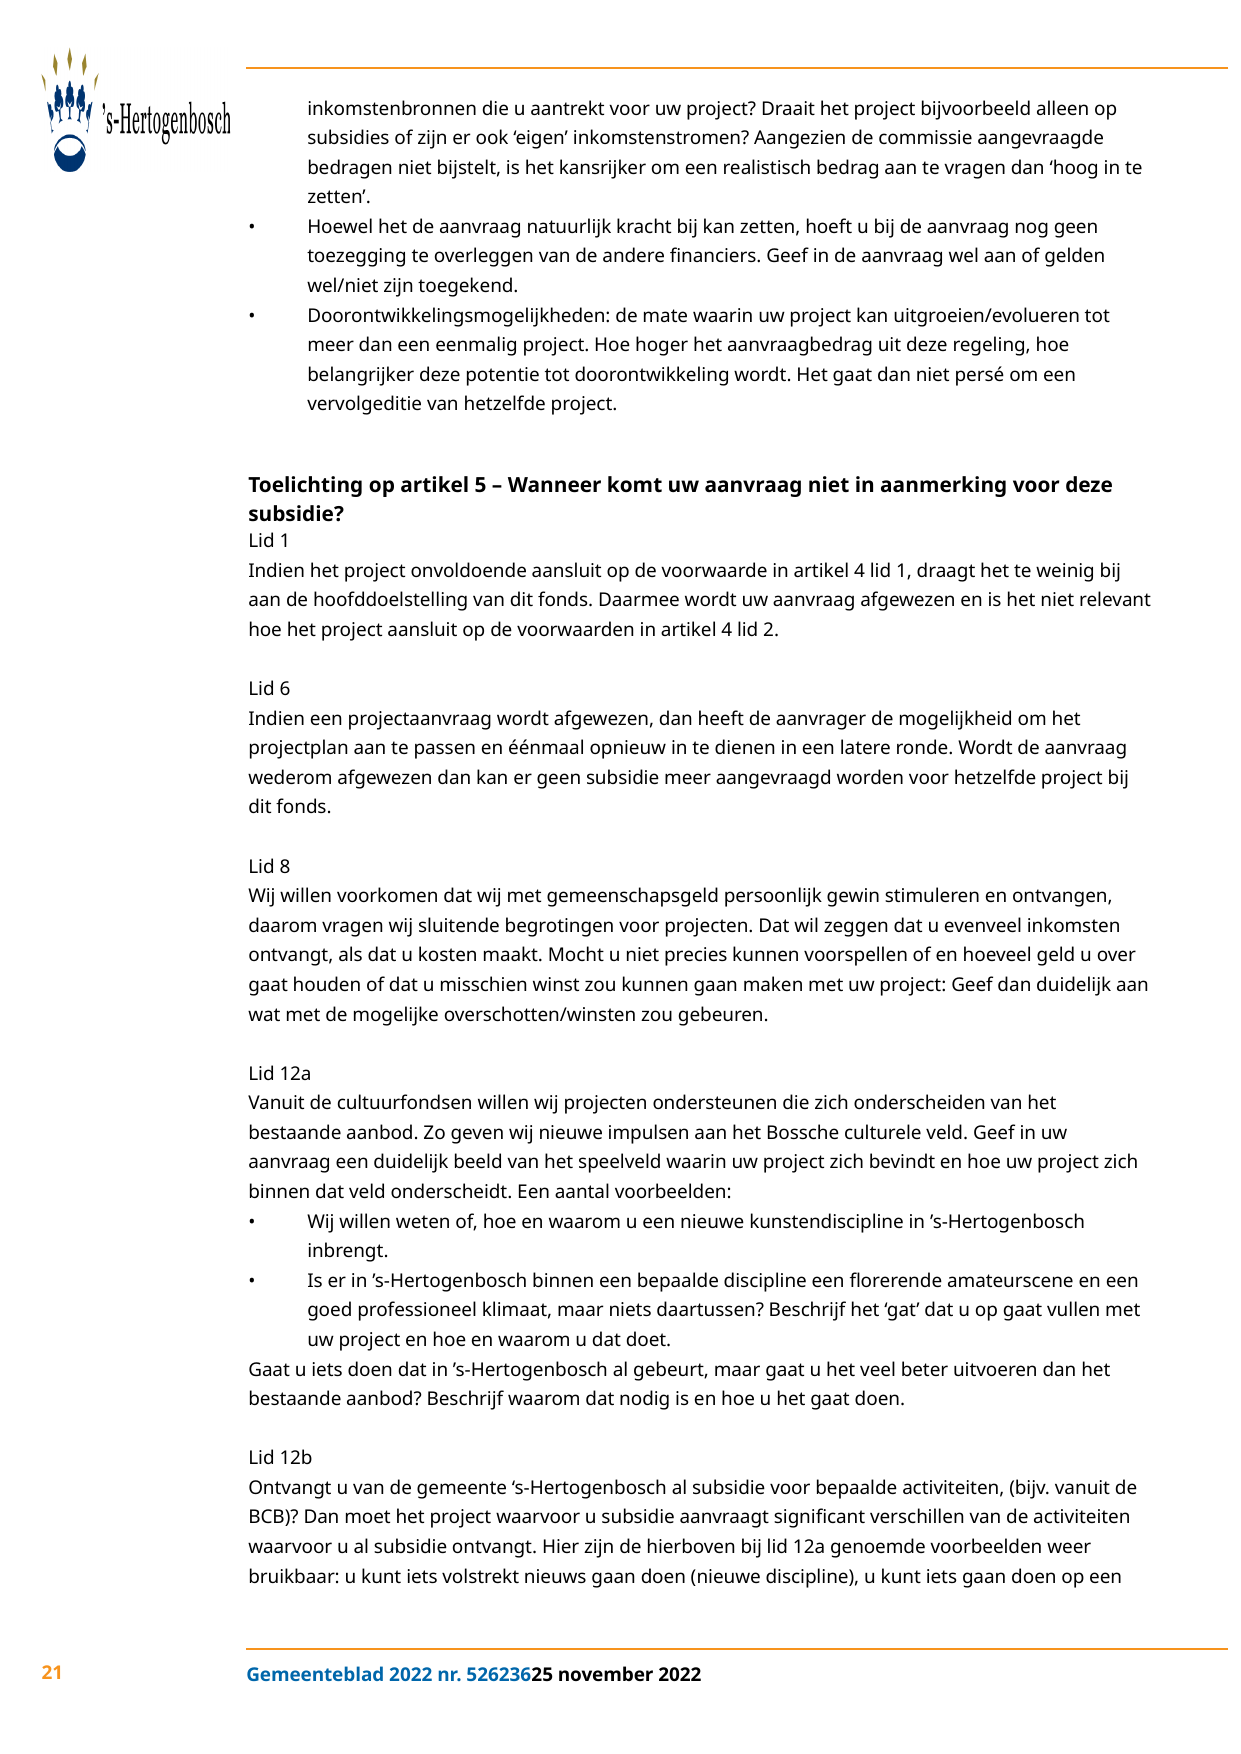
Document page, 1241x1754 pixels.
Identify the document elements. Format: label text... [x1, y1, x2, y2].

text Ontvangt u van de gemeente ‘s-Hertogenbosch al subsidie voor bepaalde activiteiten, (bijv. vanuit de BCB)? Dan moet het project waarvoor u subsidie aanvraagt significant verschillen van de activiteiten waarvoor u al subsidie ontvangt. Hier zijn de hierboven bij lid 12a genoemde voorbeelden weer bruikbaar: u kunt iets volstrekt nieuws gaan doen (nieuwe discipline), u kunt iets gaan doen op een [248, 1474, 1152, 1589]
text Gaat u iets doen dat in ’s-Hertogenbosch al gebeurt, maar gaat u het veel beter uitvoeren dan het bestaande aanbod? Beschrijf waarom dat nodig is en hoe u het gaat doen. [248, 1356, 1152, 1411]
list Doorontwikkelingsmogelijkheden: de mate waarin uw project kan uitgroeien/evolueren tot meer dan een eenmalig project. Hoe hoger het aanvraagbedrag uit deze regeling, hoe belangrijker deze potentie tot doorontwikkeling wordt. Het gaat dan niet persé om een vervolgeditie van hetzelfde project. [248, 302, 1152, 416]
list Is er in ’s-Hertogenbosch binnen een bepaalde discipline een florerende amateurscene en een goed professioneel klimaat, maar niets daartussen? Beschrijf het ‘gat’ dat u op gaat vullen met uw project en hoe en waarom u dat doet. [248, 1267, 1152, 1352]
text Lid 6 [248, 675, 1152, 701]
text Indien het project onvoldoende aansluit op de voorwaarde in artikel 4 lid 1, draagt het te weinig bij aan de hoofddoelstelling van dit fonds. Daarmee wordt uw aanvraag afgewezen en is het niet relevant hoe het project aansluit op de voorwaarden in artikel 4 lid 2. [248, 557, 1152, 642]
text Indien een projectaanvraag wordt afgewezen, dan heeft de aanvrager de mogelijkheid om het projectplan aan te passen en éénmaal opnieuw in te dienen in een latere ronde. Wordt de aanvraag wederom afgewezen dan kan er geen subsidie meer aangevraagd worden voor hetzelfde project bij dit fonds. [248, 705, 1152, 819]
text Vanuit de cultuurfondsen willen wij projecten ondersteunen die zich onderscheiden van het bestaande aanbod. Zo geven wij nieuwe impulsen aan het Bossche culturele veld. Geef in uw aanvraag een duidelijk beeld van het speelveld waarin uw project zich bevindt en hoe uw project zich binnen dat veld onderscheidt. Een aantal voorbeelden: [248, 1089, 1152, 1204]
list Wij willen weten of, hoe en waarom u een nieuwe kunstendiscipline in ’s-Hertogenbosch inbrengt. [248, 1208, 1152, 1263]
text Lid 12b [248, 1444, 1152, 1470]
picture [41, 47, 231, 172]
text Lid 12a [248, 1060, 1152, 1086]
list inkomstenbronnen die u aantrekt voor uw project? Draait het project bijvoorbeeld alleen op subsidies of zijn er ook ‘eigen’ inkomstenstromen? Aangezien de commissie aangevraagde bedragen niet bijstelt, is het kansrijker om een realistisch bedrag aan te vragen dan ‘hoog in te zetten’. [248, 95, 1152, 209]
list Hoewel het de aanvraag natuurlijk kracht bij kan zetten, hoeft u bij de aanvraag nog geen toezegging te overleggen van de andere financiers. Geef in de aanvraag wel aan of gelden wel/niet zijn toegekend. [248, 213, 1152, 298]
text Toelichting op artikel 5 – Wanneer komt uw aanvraag niet in aanmerking voor deze subsidie? [248, 471, 1152, 527]
text Lid 1 [248, 527, 1152, 553]
text Lid 8 [248, 853, 1152, 879]
text Wij willen voorkomen dat wij met gemeenschapsgeld persoonlijk gewin stimuleren en ontvangen, daarom vragen wij sluitende begrotingen voor projecten. Dat wil zeggen dat u evenveel inkomsten ontvangt, als dat u kosten maakt. Mocht u niet precies kunnen voorspellen of en hoeveel geld u over gaat houden of dat u misschien winst zou kunnen gaan maken met uw project: Geef dan duidelijk aan wat met de mogelijke overschotten/winsten zou gebeuren. [248, 882, 1152, 1027]
